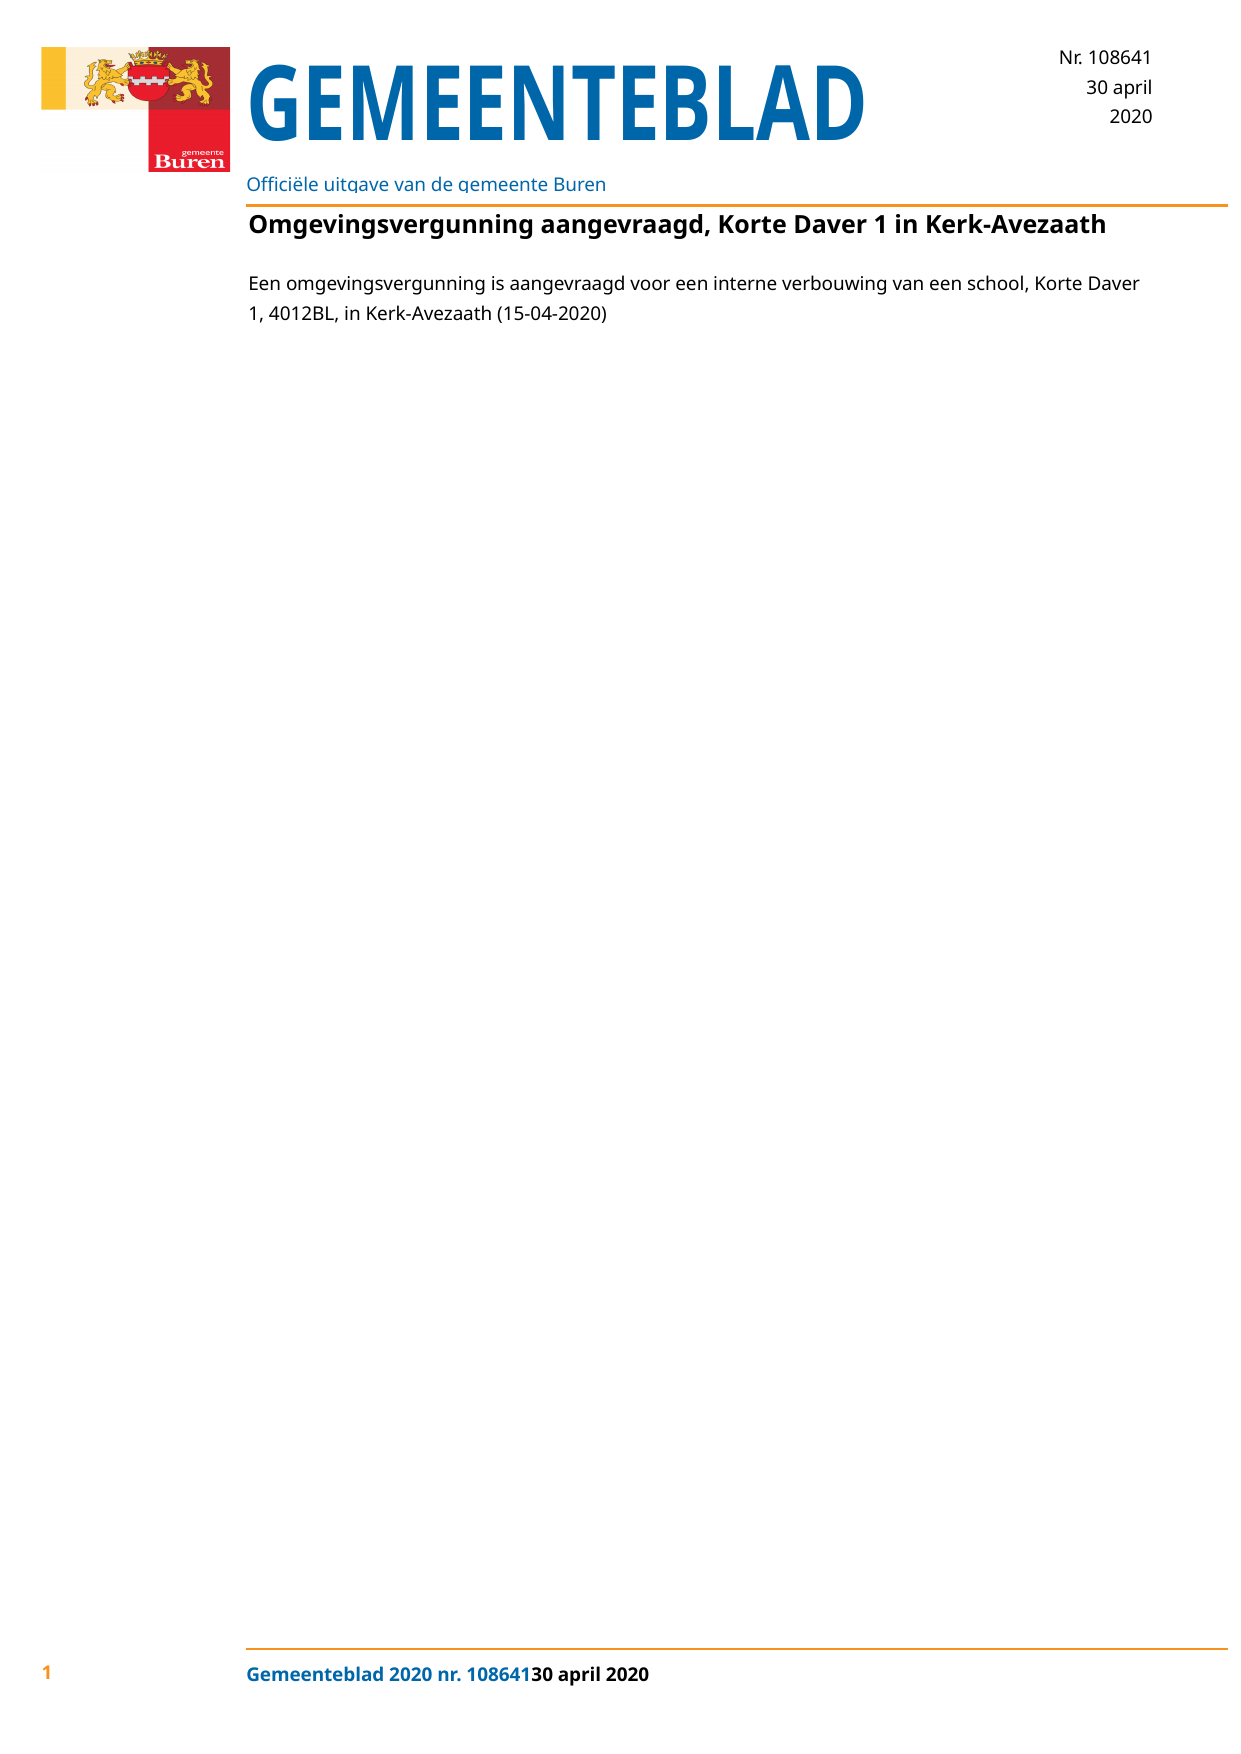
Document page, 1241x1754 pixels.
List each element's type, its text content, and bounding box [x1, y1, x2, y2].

picture [41, 47, 231, 172]
text Omgevingsvergunning aangevraagd, Korte Daver 1 in Kerk-Avezaath [248, 207, 1152, 241]
text Een omgevingsvergunning is aangevraagd voor een interne verbouwing van een school, Korte Daver 1, 4012BL, in Kerk-Avezaath (15-04-2020) [248, 270, 1152, 326]
